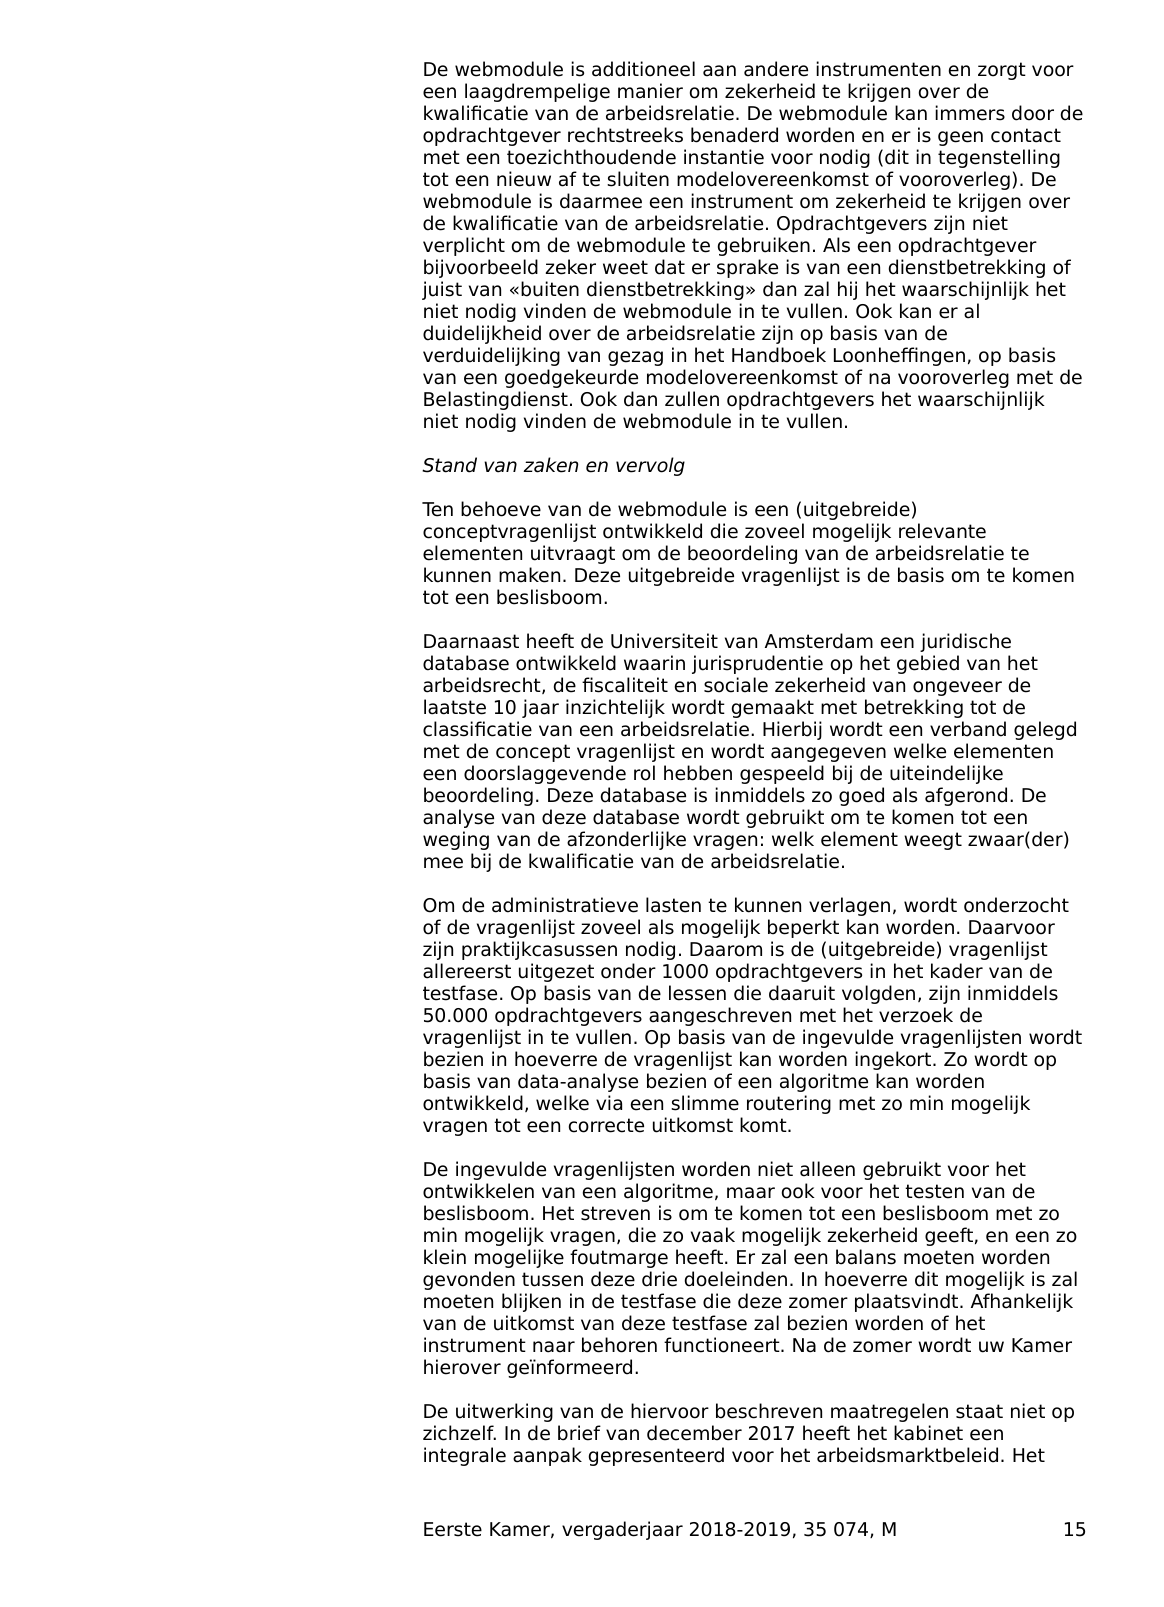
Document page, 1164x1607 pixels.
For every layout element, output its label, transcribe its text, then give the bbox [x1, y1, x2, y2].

text Om de administratieve lasten te kunnen verlagen, wordt onderzocht of de vragenlijst zoveel als mogelijk beperkt kan worden. Daarvoor zijn praktijkcasussen nodig. Daarom is de (uitgebreide) vragenlijst allereerst uitgezet onder 1000 opdrachtgevers in het kader van de testfase. Op basis van de lessen die daaruit volgden, zijn inmiddels 50.000 opdrachtgevers aangeschreven met het verzoek de vragenlijst in te vullen. Op basis van de ingevulde vragenlijsten wordt bezien in hoeverre de vragenlijst kan worden ingekort. Zo wordt op basis van data-analyse bezien of een algoritme kan worden ontwikkeld, welke via een slimme routering met zo min mogelijk vragen tot een correcte uitkomst komt. [422, 895, 1087, 1137]
text De webmodule is additioneel aan andere instrumenten en zorgt voor een laagdrempelige manier om zekerheid te krijgen over de kwalificatie van de arbeidsrelatie. De webmodule kan immers door de opdrachtgever rechtstreeks benaderd worden en er is geen contact met een toezichthoudende instantie voor nodig (dit in tegenstelling tot een nieuw af te sluiten modelovereenkomst of vooroverleg). De webmodule is daarmee een instrument om zekerheid te krijgen over de kwalificatie van de arbeidsrelatie. Opdrachtgevers zijn niet verplicht om de webmodule te gebruiken. Als een opdrachtgever bijvoorbeeld zeker weet dat er sprake is van een dienstbetrekking of juist van «buiten dienstbetrekking» dan zal hij het waarschijnlijk het niet nodig vinden de webmodule in te vullen. Ook kan er al duidelijkheid over de arbeidsrelatie zijn op basis van de verduidelijking van gezag in het Handboek Loonheffingen, op basis van een goedgekeurde modelovereenkomst of na vooroverleg met de Belastingdienst. Ook dan zullen opdrachtgevers het waarschijnlijk niet nodig vinden de webmodule in te vullen. [422, 59, 1087, 433]
text Daarnaast heeft de Universiteit van Amsterdam een juridische database ontwikkeld waarin jurisprudentie op het gebied van het arbeidsrecht, de fiscaliteit en sociale zekerheid van ongeveer de laatste 10 jaar inzichtelijk wordt gemaakt met betrekking tot de classificatie van een arbeidsrelatie. Hierbij wordt een verband gelegd met de concept vragenlijst en wordt aangegeven welke elementen een doorslaggevende rol hebben gespeeld bij de uiteindelijke beoordeling. Deze database is inmiddels zo goed als afgerond. De analyse van deze database wordt gebruikt om te komen tot een weging van de afzonderlijke vragen: welk element weegt zwaar(der) mee bij de kwalificatie van de arbeidsrelatie. [422, 631, 1087, 873]
text De uitwerking van de hiervoor beschreven maatregelen staat niet op zichzelf. In de brief van december 2017 heeft het kabinet een integrale aanpak gepresenteerd voor het arbeidsmarktbeleid. Het [422, 1401, 1087, 1467]
text De ingevulde vragenlijsten worden niet alleen gebruikt voor het ontwikkelen van een algoritme, maar ook voor het testen van de beslisboom. Het streven is om te komen tot een beslisboom met zo min mogelijk vragen, die zo vaak mogelijk zekerheid geeft, en een zo klein mogelijke foutmarge heeft. Er zal een balans moeten worden gevonden tussen deze drie doeleinden. In hoeverre dit mogelijk is zal moeten blijken in de testfase die deze zomer plaatsvindt. Afhankelijk van de uitkomst van deze testfase zal bezien worden of het instrument naar behoren functioneert. Na de zomer wordt uw Kamer hierover geïnformeerd. [422, 1159, 1087, 1379]
subtitle Stand van zaken en vervolg [422, 455, 1087, 477]
text Ten behoeve van de webmodule is een (uitgebreide) conceptvragenlijst ontwikkeld die zoveel mogelijk relevante elementen uitvraagt om de beoordeling van de arbeidsrelatie te kunnen maken. Deze uitgebreide vragenlijst is de basis om te komen tot een beslisboom. [422, 499, 1087, 609]
